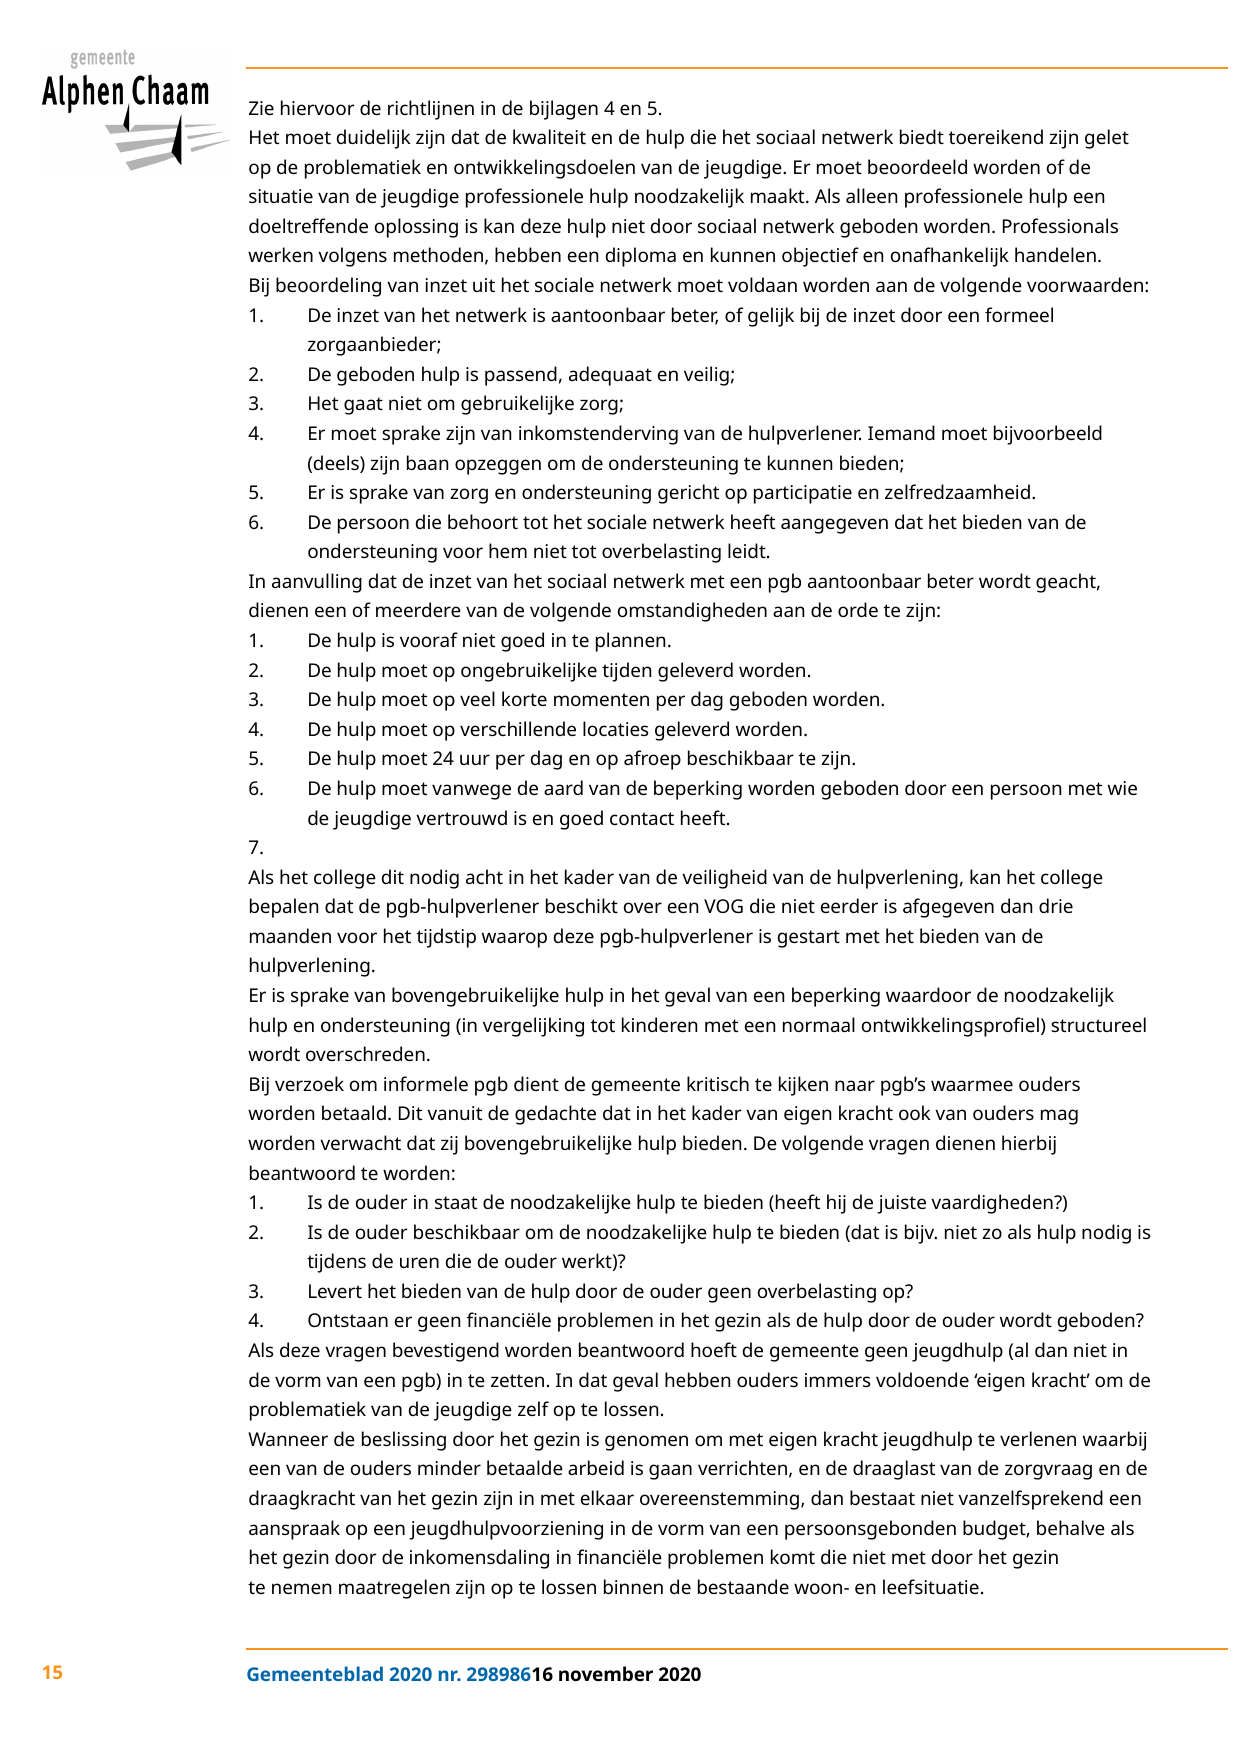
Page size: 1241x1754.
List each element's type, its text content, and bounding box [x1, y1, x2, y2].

list Er moet sprake zijn van inkomstenderving van de hulpverlener. Iemand moet bijvoorbeeld (deels) zijn baan opzeggen om de ondersteuning te kunnen bieden; [248, 420, 1152, 476]
list De hulp is vooraf niet goed in te plannen. [248, 627, 1152, 653]
text te nemen maatregelen zijn op te lossen binnen de bestaande woon- en leefsituatie. [248, 1574, 1152, 1600]
text Er is sprake van bovengebruikelijke hulp in het geval van een beperking waardoor de noodzakelijk hulp en ondersteuning (in vergelijking tot kinderen met een normaal ontwikkelingsprofiel) structureel wordt overschreden. [248, 982, 1152, 1067]
list De hulp moet op ongebruikelijke tijden geleverd worden. [248, 657, 1152, 683]
list Het gaat niet om gebruikelijke zorg; [248, 391, 1152, 416]
list Levert het bieden van de hulp door de ouder geen overbelasting op? [248, 1278, 1152, 1304]
list Is de ouder in staat de noodzakelijke hulp te bieden (heeft hij de juiste vaardigheden?) [248, 1189, 1152, 1215]
text Zie hiervoor de richtlijnen in de bijlagen 4 en 5. [248, 95, 1152, 121]
list De hulp moet op verschillende locaties geleverd worden. [248, 716, 1152, 742]
list De hulp moet op veel korte momenten per dag geboden worden. [248, 686, 1152, 712]
text In aanvulling dat de inzet van het sociaal netwerk met een pgb aantoonbaar beter wordt geacht, dienen een of meerdere van de volgende omstandigheden aan de orde te zijn: [248, 568, 1152, 623]
list Er is sprake van zorg en ondersteuning gericht op participatie en zelfredzaamheid. [248, 479, 1152, 505]
list De hulp moet vanwege de aard van de beperking worden geboden door een persoon met wie de jeugdige vertrouwd is en goed contact heeft. [248, 775, 1152, 831]
text Bij verzoek om informele pgb dient de gemeente kritisch te kijken naar pgb’s waarmee ouders worden betaald. Dit vanuit de gedachte dat in het kader van eigen kracht ook van ouders mag worden verwacht dat zij bovengebruikelijke hulp bieden. De volgende vragen dienen hierbij beantwoord te worden: [248, 1071, 1152, 1186]
text Het moet duidelijk zijn dat de kwaliteit en de hulp die het sociaal netwerk biedt toereikend zijn gelet op de problematiek en ontwikkelingsdoelen van de jeugdige. Er moet beoordeeld worden of de situatie van de jeugdige professionele hulp noodzakelijk maakt. Als alleen professionele hulp een doeltreffende oplossing is kan deze hulp niet door sociaal netwerk geboden worden. Professionals werken volgens methoden, hebben een diploma en kunnen objectief en onafhankelijk handelen. [248, 124, 1152, 268]
text Bij beoordeling van inzet uit het sociale netwerk moet voldaan worden aan de volgende voorwaarden: [248, 272, 1152, 298]
text Wanneer de beslissing door het gezin is genomen om met eigen kracht jeugdhulp te verlenen waarbij een van de ouders minder betaalde arbeid is gaan verrichten, en de draaglast van de zorgvraag en de draagkracht van het gezin zijn in met elkaar overeenstemming, dan bestaat niet vanzelfsprekend een aanspraak op een jeugdhulpvoorziening in de vorm van een persoonsgebonden budget, behalve als het gezin door de inkomensdaling in financiële problemen komt die niet met door het gezin [248, 1426, 1152, 1570]
text Als deze vragen bevestigend worden beantwoord hoeft de gemeente geen jeugdhulp (al dan niet in de vorm van een pgb) in te zetten. In dat geval hebben ouders immers voldoende ‘eigen kracht’ om de problematiek van de jeugdige zelf op te lossen. [248, 1337, 1152, 1422]
list Ontstaan er geen financiële problemen in het gezin als de hulp door de ouder wordt geboden? [248, 1308, 1152, 1333]
text Als het college dit nodig acht in het kader van de veiligheid van de hulpverlening, kan het college bepalen dat de pgb-hulpverlener beschikt over een VOG die niet eerder is afgegeven dan drie maanden voor het tijdstip waarop deze pgb-hulpverlener is gestart met het bieden van de hulpverlening. [248, 864, 1152, 978]
list De geboden hulp is passend, adequaat en veilig; [248, 361, 1152, 387]
list De hulp moet 24 uur per dag en op afroep beschikbaar te zijn. [248, 746, 1152, 771]
picture [41, 47, 231, 172]
list De inzet van het netwerk is aantoonbaar beter, of gelijk bij de inzet door een formeel zorgaanbieder; [248, 302, 1152, 357]
list De persoon die behoort tot het sociale netwerk heeft aangegeven dat het bieden van de ondersteuning voor hem niet tot overbelasting leidt. [248, 509, 1152, 564]
list Is de ouder beschikbaar om de noodzakelijke hulp te bieden (dat is bijv. niet zo als hulp nodig is tijdens de uren die de ouder werkt)? [248, 1219, 1152, 1274]
